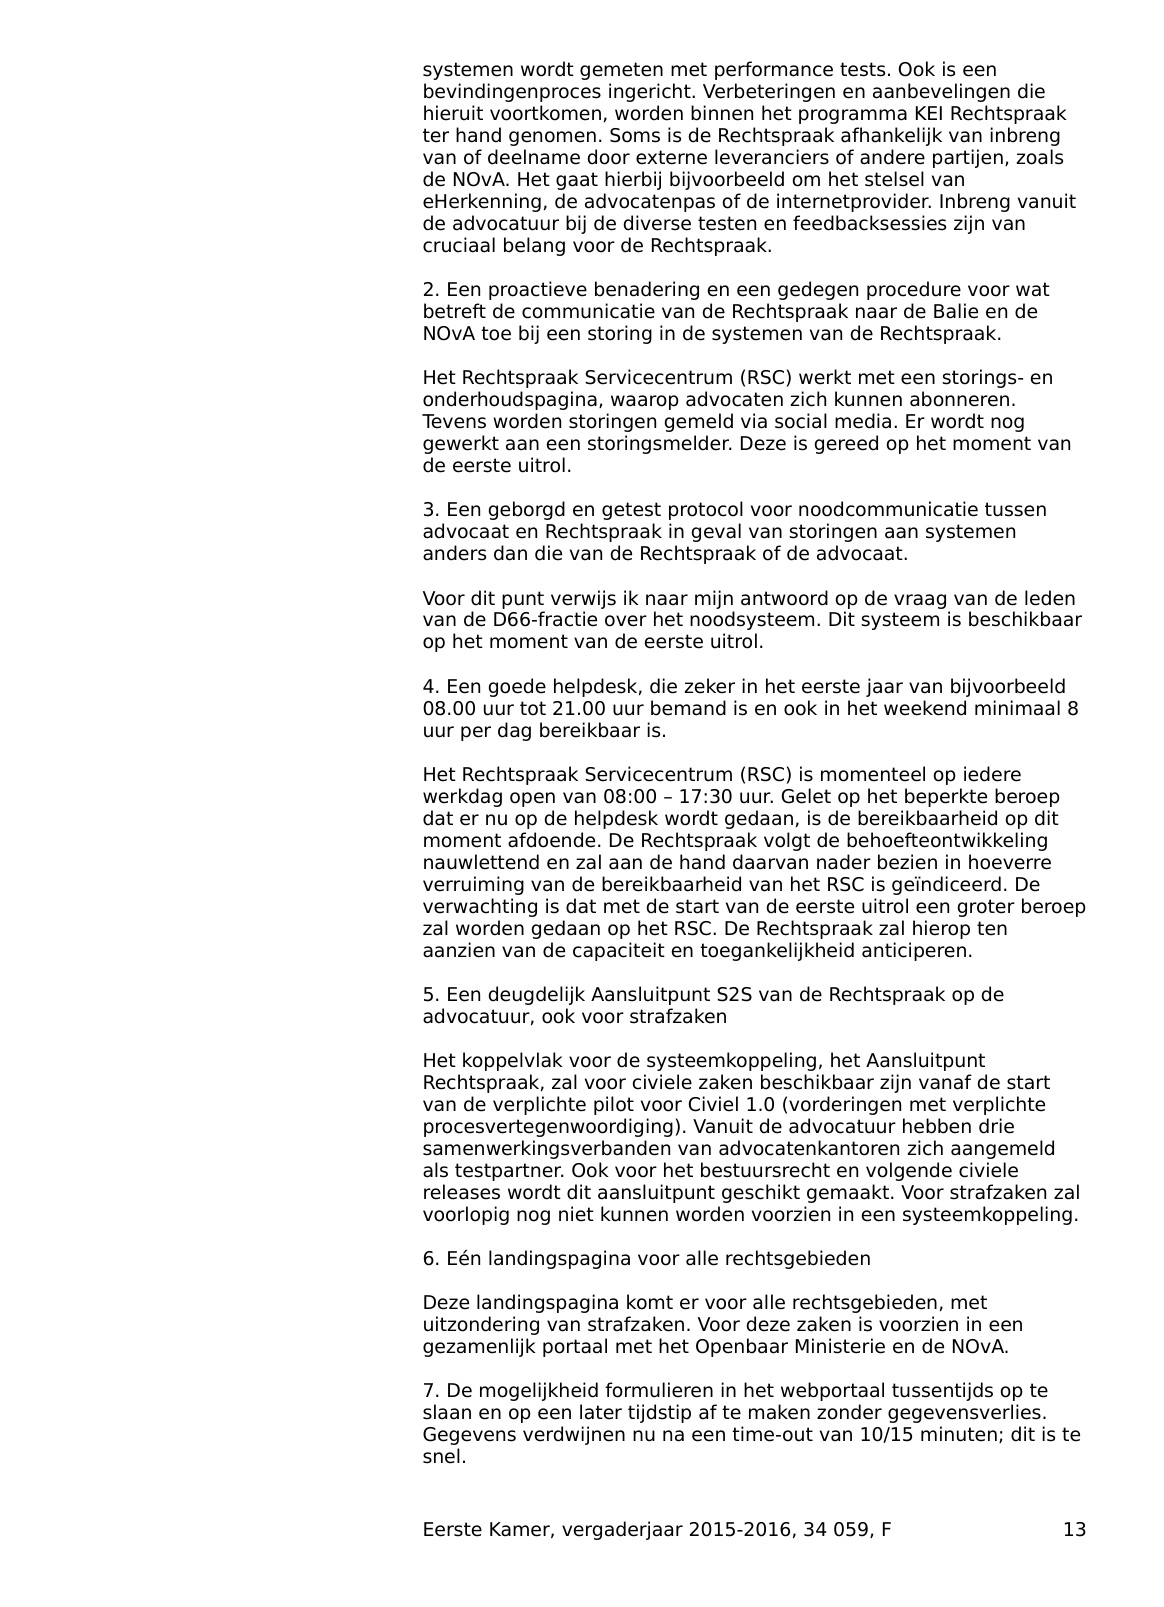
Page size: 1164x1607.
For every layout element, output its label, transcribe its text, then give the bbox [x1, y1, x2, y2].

text systemen wordt gemeten met performance tests. Ook is een bevindingenproces ingericht. Verbeteringen en aanbevelingen die hieruit voortkomen, worden binnen het programma KEI Rechtspraak ter hand genomen. Soms is de Rechtspraak afhankelijk van inbreng van of deelname door externe leveranciers of andere partijen, zoals de NOvA. Het gaat hierbij bijvoorbeeld om het stelsel van eHerkenning, de advocatenpas of de internetprovider. Inbreng vanuit de advocatuur bij de diverse testen en feedbacksessies zijn van cruciaal belang voor de Rechtspraak. [422, 59, 1087, 257]
text Het Rechtspraak Servicecentrum (RSC) werkt met een storings- en onderhoudspagina, waarop advocaten zich kunnen abonneren. Tevens worden storingen gemeld via social media. Er wordt nog gewerkt aan een storingsmelder. Deze is gereed op het moment van de eerste uitrol. [422, 367, 1087, 477]
text Het koppelvlak voor de systeemkoppeling, het Aansluitpunt Rechtspraak, zal voor civiele zaken beschikbaar zijn vanaf de start van de verplichte pilot voor Civiel 1.0 (vorderingen met verplichte procesvertegenwoordiging). Vanuit de advocatuur hebben drie samenwerkingsverbanden van advocatenkantoren zich aangemeld als testpartner. Ook voor het bestuursrecht en volgende civiele releases wordt dit aansluitpunt geschikt gemaakt. Voor strafzaken zal voorlopig nog niet kunnen worden voorzien in een systeemkoppeling. [422, 1050, 1087, 1226]
text 5. Een deugdelijk Aansluitpunt S2S van de Rechtspraak op de advocatuur, ook voor strafzaken [422, 984, 1087, 1028]
text 7. De mogelijkheid formulieren in het webportaal tussentijds op te slaan en op een later tijdstip af te maken zonder gegevensverlies. Gegevens verdwijnen nu na een time-out van 10/15 minuten; dit is te snel. [422, 1380, 1087, 1468]
text 4. Een goede helpdesk, die zeker in het eerste jaar van bijvoorbeeld 08.00 uur tot 21.00 uur bemand is en ook in het weekend minimaal 8 uur per dag bereikbaar is. [422, 676, 1087, 741]
text Voor dit punt verwijs ik naar mijn antwoord op de vraag van de leden van de D66-fractie over het noodsysteem. Dit systeem is beschikbaar op het moment van de eerste uitrol. [422, 587, 1087, 653]
text Het Rechtspraak Servicecentrum (RSC) is momenteel op iedere werkdag open van 08:00 – 17:30 uur. Gelet op het beperkte beroep dat er nu op de helpdesk wordt gedaan, is de bereikbaarheid op dit moment afdoende. De Rechtspraak volgt de behoefteontwikkeling nauwlettend en zal aan de hand daarvan nader bezien in hoeverre verruiming van de bereikbaarheid van het RSC is geïndiceerd. De verwachting is dat met de start van de eerste uitrol een groter beroep zal worden gedaan op het RSC. De Rechtspraak zal hierop ten aanzien van de capaciteit en toegankelijkheid anticiperen. [422, 764, 1087, 961]
text Deze landingspagina komt er voor alle rechtsgebieden, met uitzondering van strafzaken. Voor deze zaken is voorzien in een gezamenlijk portaal met het Openbaar Ministerie en de NOvA. [422, 1292, 1087, 1358]
text 6. Eén landingspagina voor alle rechtsgebieden [422, 1248, 1087, 1270]
text 2. Een proactieve benadering en een gedegen procedure voor wat betreft de communicatie van de Rechtspraak naar de Balie en de NOvA toe bij een storing in de systemen van de Rechtspraak. [422, 279, 1087, 345]
text 3. Een geborgd en getest protocol voor noodcommunicatie tussen advocaat en Rechtspraak in geval van storingen aan systemen anders dan die van de Rechtspraak of de advocaat. [422, 499, 1087, 565]
